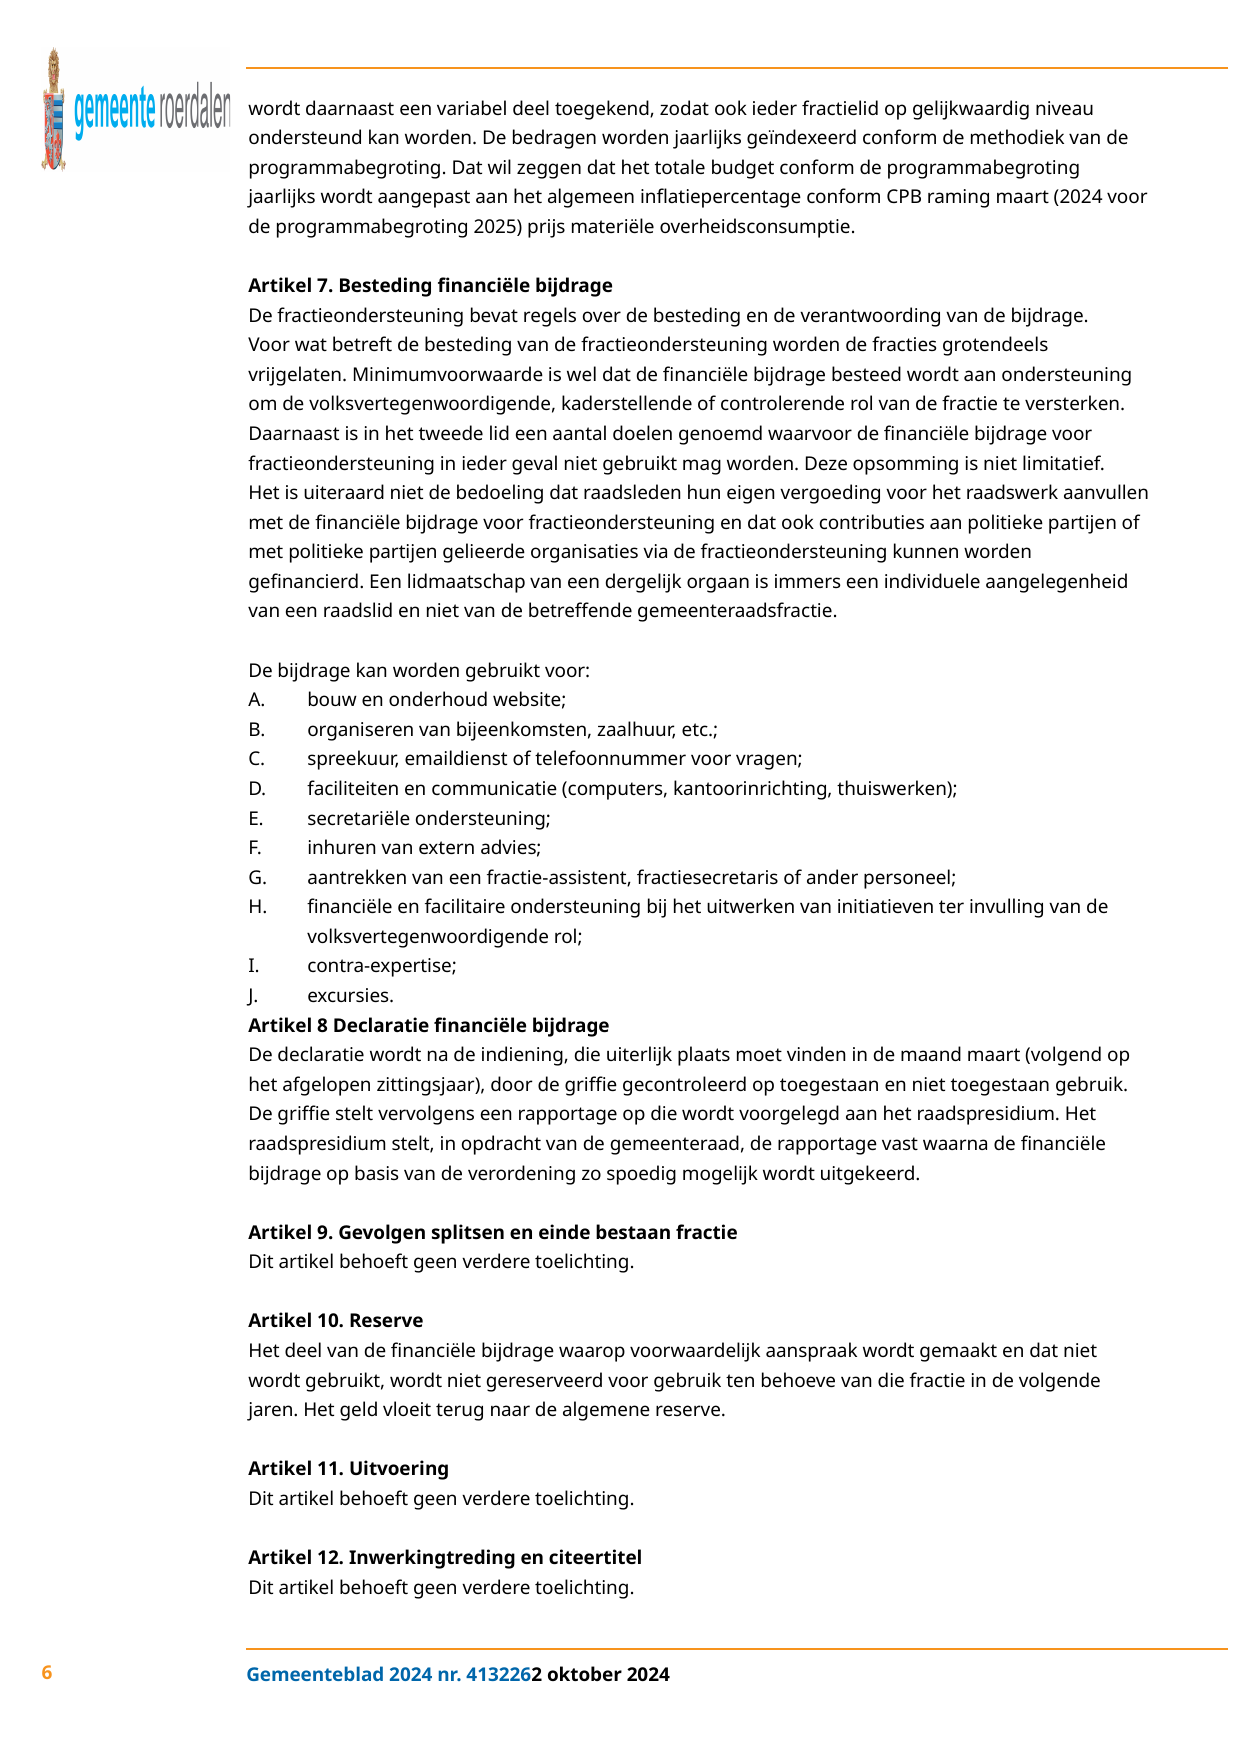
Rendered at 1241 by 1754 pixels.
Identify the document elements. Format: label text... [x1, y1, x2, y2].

list inhuren van extern advies; [248, 834, 1152, 860]
list aantrekken van een fractie-assistent, fractiesecretaris of ander personeel; [248, 864, 1152, 890]
text Artikel 9. Gevolgen splitsen en einde bestaan fractie [248, 1219, 1152, 1245]
list excursies. [248, 982, 1152, 1008]
text Artikel 12. Inwerkingtreding en citeertitel [248, 1544, 1152, 1570]
picture [41, 47, 231, 172]
text Artikel 8 Declaratie financiële bijdrage [248, 1012, 1152, 1038]
text De declaratie wordt na de indiening, die uiterlijk plaats moet vinden in de maand maart (volgend op het afgelopen zittingsjaar), door de griffie gecontroleerd op toegestaan en niet toegestaan gebruik. De griffie stelt vervolgens een rapportage op die wordt voorgelegd aan het raadspresidium. Het raadspresidium stelt, in opdracht van de gemeenteraad, de rapportage vast waarna de financiële bijdrage op basis van de verordening zo spoedig mogelijk wordt uitgekeerd. [248, 1041, 1152, 1186]
list organiseren van bijeenkomsten, zaalhuur, etc.; [248, 716, 1152, 742]
text Voor wat betreft de besteding van de fractieondersteuning worden de fracties grotendeels vrijgelaten. Minimumvoorwaarde is wel dat de financiële bijdrage besteed wordt aan ondersteuning om de volksvertegenwoordigende, kaderstellende of controlerende rol van de fractie te versterken. Daarnaast is in het tweede lid een aantal doelen genoemd waarvoor de financiële bijdrage voor fractieondersteuning in ieder geval niet gebruikt mag worden. Deze opsomming is niet limitatief. [248, 331, 1152, 476]
text Dit artikel behoeft geen verdere toelichting. [248, 1485, 1152, 1511]
list faciliteiten en communicatie (computers, kantoorinrichting, thuiswerken); [248, 775, 1152, 801]
text Artikel 11. Uitvoering [248, 1456, 1152, 1481]
text Het is uiteraard niet de bedoeling dat raadsleden hun eigen vergoeding voor het raadswerk aanvullen met de financiële bijdrage voor fractieondersteuning en dat ook contributies aan politieke partijen of met politieke partijen gelieerde organisaties via de fractieondersteuning kunnen worden gefinancierd. Een lidmaatschap van een dergelijk orgaan is immers een individuele aangelegenheid van een raadslid en niet van de betreffende gemeenteraadsfractie. [248, 479, 1152, 623]
text De bijdrage kan worden gebruikt voor: [248, 657, 1152, 683]
text Dit artikel behoeft geen verdere toelichting. [248, 1248, 1152, 1274]
list secretariële ondersteuning; [248, 805, 1152, 831]
text Dit artikel behoeft geen verdere toelichting. [248, 1574, 1152, 1600]
text Artikel 10. Reserve [248, 1308, 1152, 1333]
list financiële en facilitaire ondersteuning bij het uitwerken van initiatieven ter invulling van de volksvertegenwoordigende rol; [248, 893, 1152, 949]
text Artikel 7. Besteding financiële bijdrage [248, 272, 1152, 298]
list contra-expertise; [248, 953, 1152, 978]
text De fractieondersteuning bevat regels over de besteding en de verantwoording van de bijdrage. [248, 302, 1152, 328]
list bouw en onderhoud website; [248, 686, 1152, 712]
text wordt daarnaast een variabel deel toegekend, zodat ook ieder fractielid op gelijkwaardig niveau ondersteund kan worden. De bedragen worden jaarlijks geïndexeerd conform de methodiek van de programmabegroting. Dat wil zeggen dat het totale budget conform de programmabegroting jaarlijks wordt aangepast aan het algemeen inflatiepercentage conform CPB raming maart (2024 voor de programmabegroting 2025) prijs materiële overheidsconsumptie. [248, 95, 1152, 239]
list spreekuur, emaildienst of telefoonnummer voor vragen; [248, 746, 1152, 771]
text Het deel van de financiële bijdrage waarop voorwaardelijk aanspraak wordt gemaakt en dat niet wordt gebruikt, wordt niet gereserveerd voor gebruik ten behoeve van die fractie in de volgende jaren. Het geld vloeit terug naar de algemene reserve. [248, 1337, 1152, 1422]
